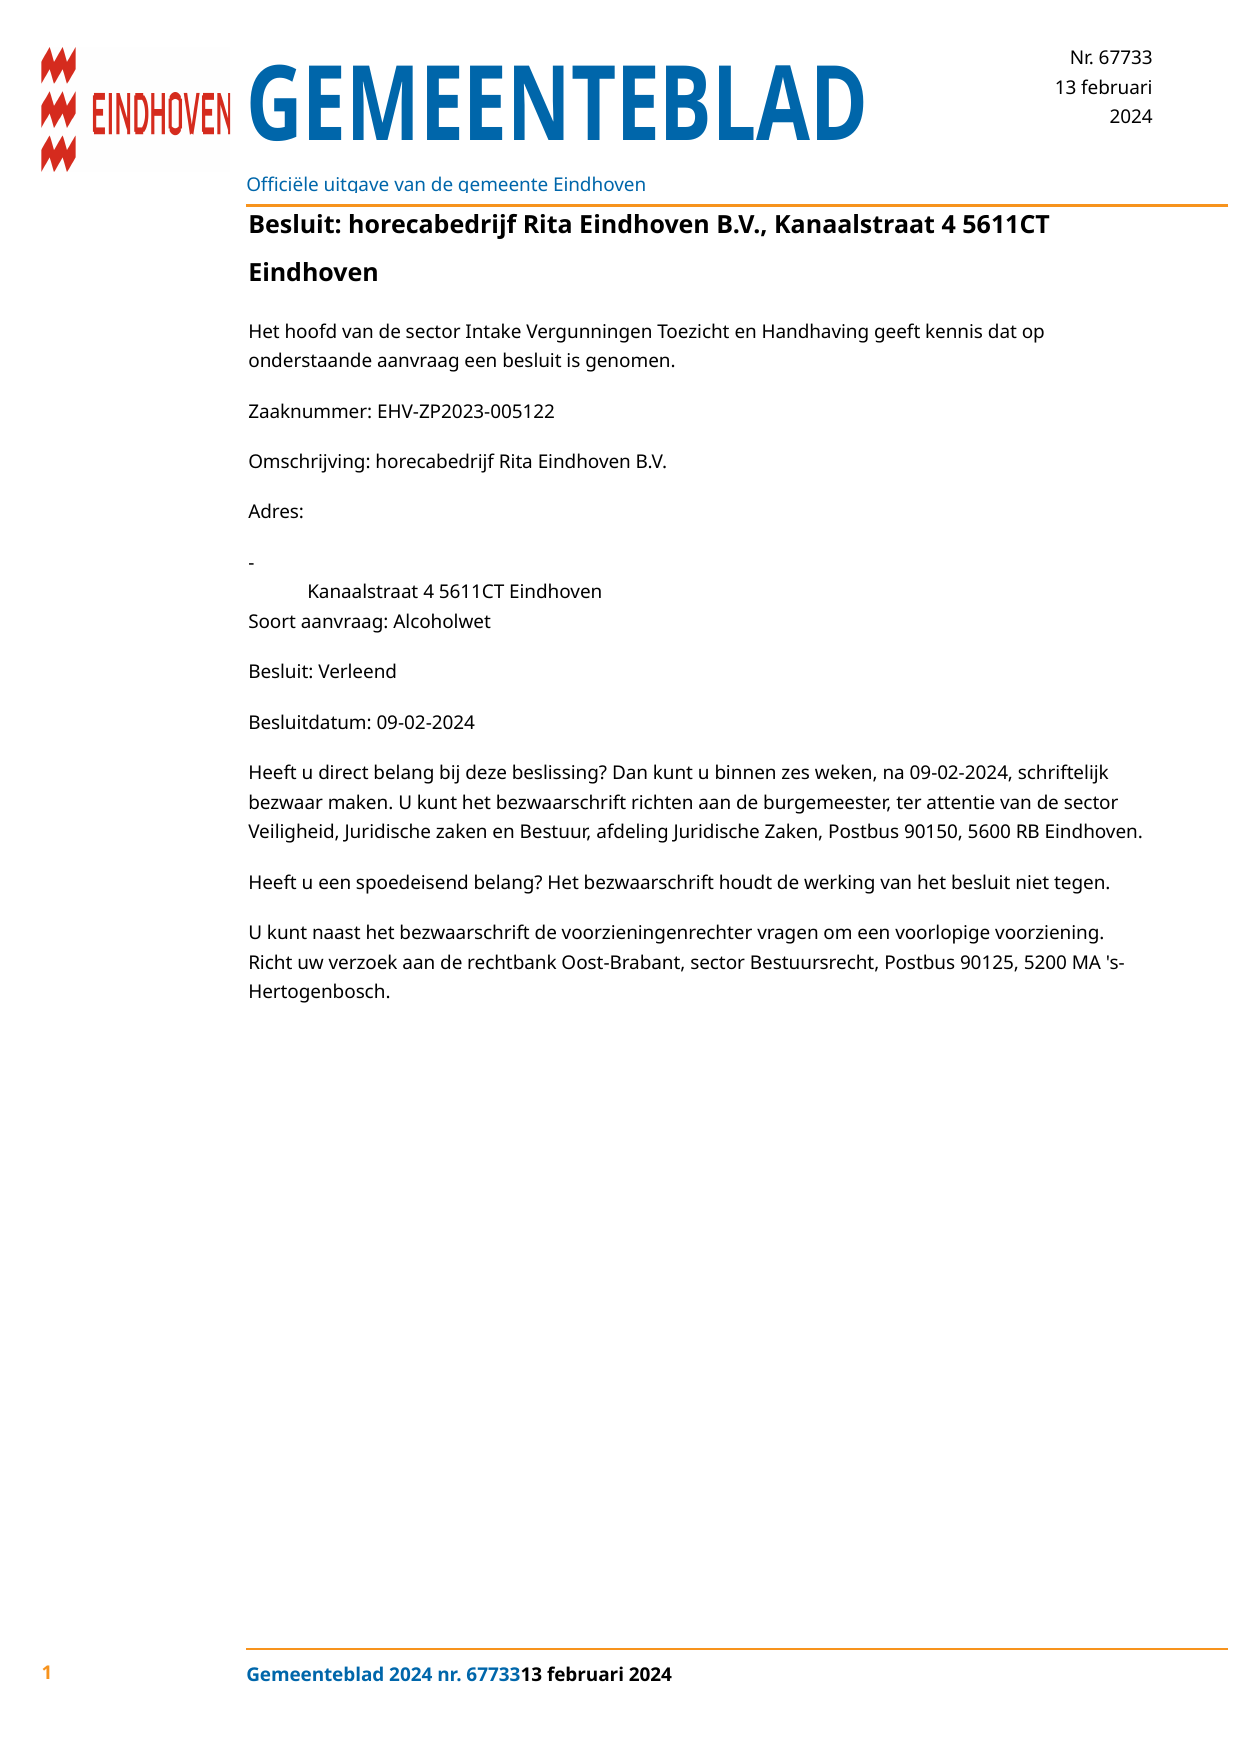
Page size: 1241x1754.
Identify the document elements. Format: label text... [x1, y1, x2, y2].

text Adres: [248, 499, 1152, 524]
text Soort aanvraag: Alcoholwet [248, 608, 1152, 634]
text Besluit: Verleend [248, 659, 1152, 684]
list Kanaalstraat 4 5611CT Eindhoven [248, 579, 1152, 604]
text Besluit: horecabedrijf Rita Eindhoven B.V., Kanaalstraat 4 5611CT Eindhoven [248, 207, 1152, 288]
text Heeft u een spoedeisend belang? Het bezwaarschrift houdt de werking van het besluit niet tegen. [248, 869, 1152, 895]
text Het hoofd van de sector Intake Vergunningen Toezicht en Handhaving geeft kennis dat op onderstaande aanvraag een besluit is genomen. [248, 318, 1152, 373]
text Besluitdatum: 09-02-2024 [248, 709, 1152, 735]
text U kunt naast het bezwaarschrift de voorzieningenrechter vragen om een voorlopige voorziening. Richt uw verzoek aan de rechtbank Oost-Brabant, sector Bestuursrecht, Postbus 90125, 5200 MA 's-Hertogenbosch. [248, 919, 1152, 1004]
text Heeft u direct belang bij deze beslissing? Dan kunt u binnen zes weken, na 09-02-2024, schriftelijk bezwaar maken. U kunt het bezwaarschrift richten aan de burgemeester, ter attentie van de sector Veiligheid, Juridische zaken en Bestuur, afdeling Juridische Zaken, Postbus 90150, 5600 RB Eindhoven. [248, 759, 1152, 844]
text Zaaknummer: EHV-ZP2023-005122 [248, 398, 1152, 424]
text Omschrijving: horecabedrijf Rita Eindhoven B.V. [248, 448, 1152, 474]
picture [41, 47, 231, 172]
